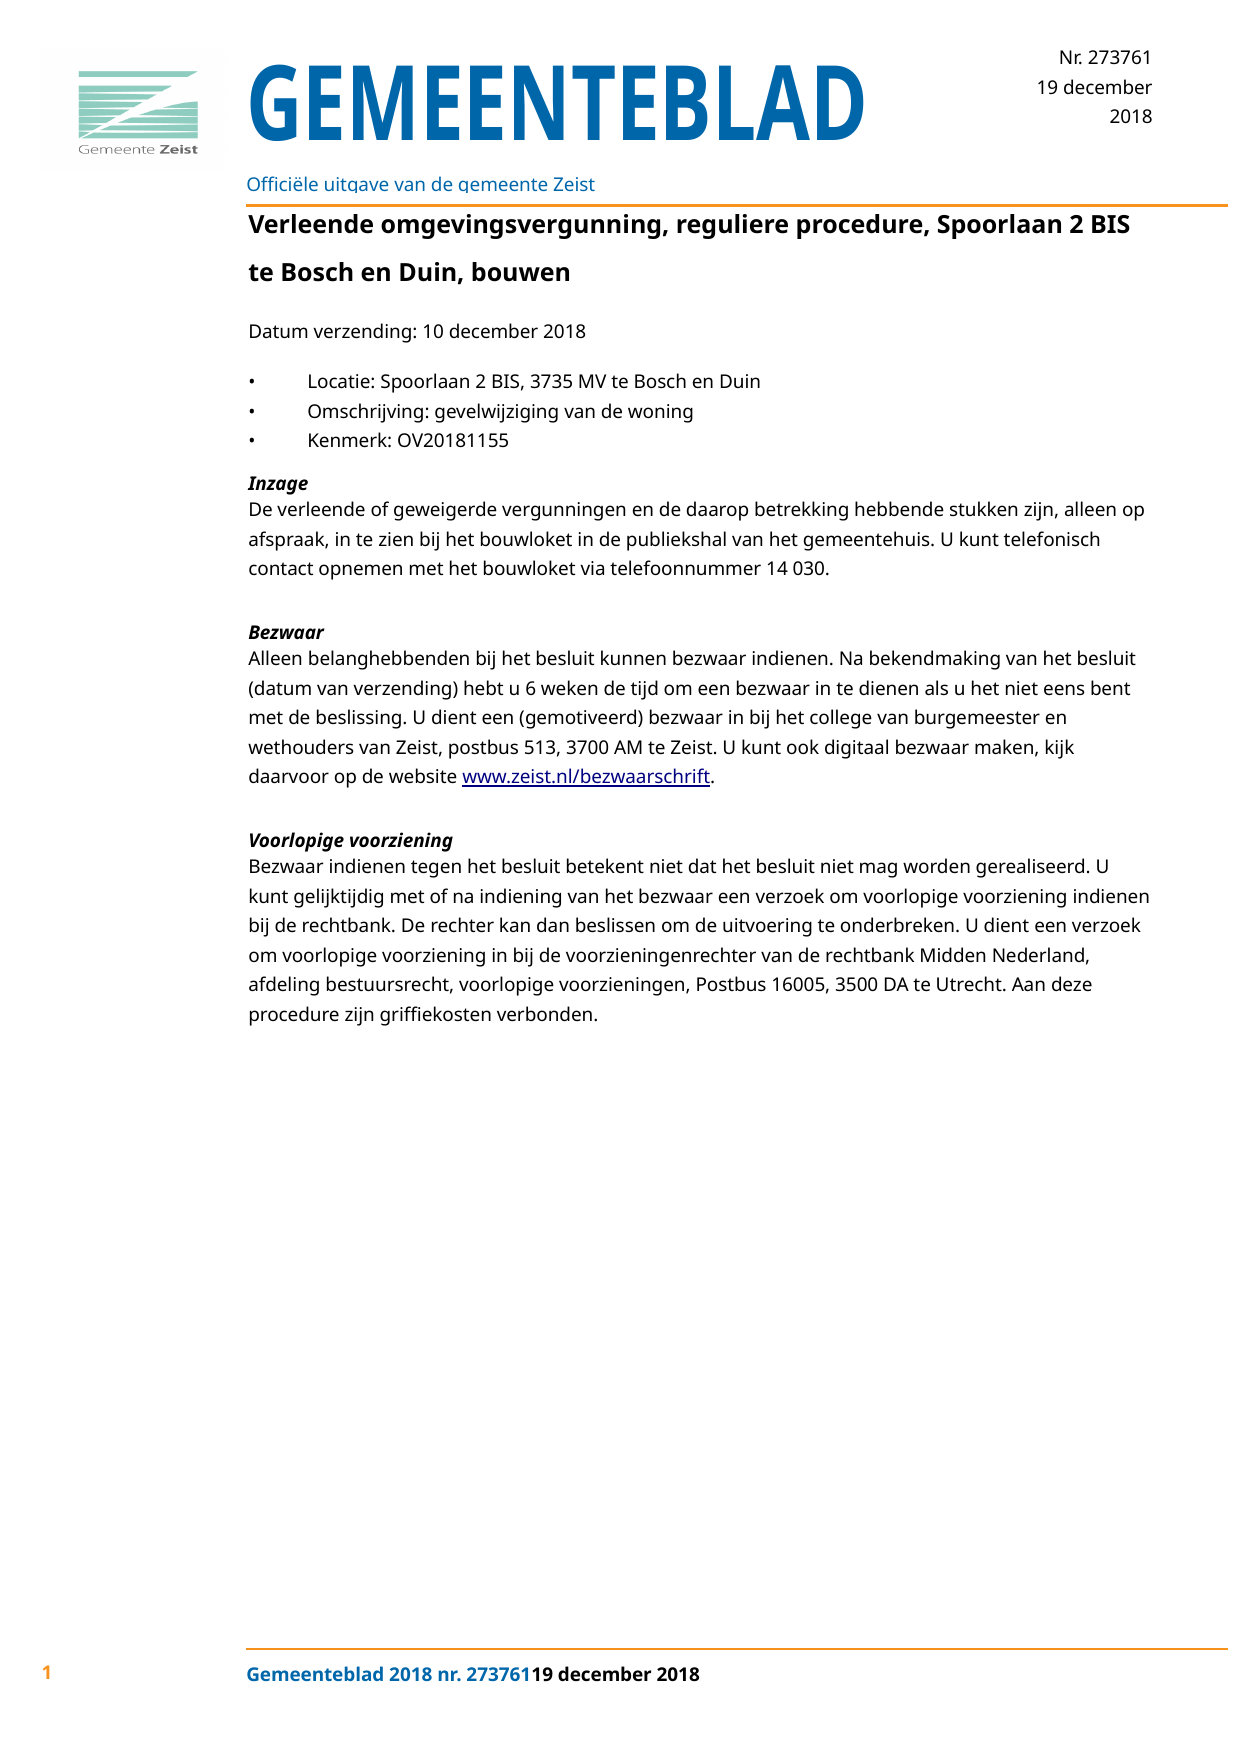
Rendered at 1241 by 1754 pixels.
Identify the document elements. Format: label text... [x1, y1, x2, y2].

text Datum verzending: 10 december 2018 [248, 318, 1152, 344]
text De verleende of geweigerde vergunningen en de daarop betrekking hebbende stukken zijn, alleen op afspraak, in te zien bij het bouwloket in de publiekshal van het gemeentehuis. U kunt telefonisch contact opnemen met het bouwloket via telefoonnummer 14 030. [248, 496, 1152, 581]
text Inzage [248, 471, 1152, 496]
list Kenmerk: OV20181155 [248, 427, 1152, 453]
text Bezwaar [248, 619, 1152, 645]
list Omschrijving: gevelwijziging van de woning [248, 398, 1152, 424]
list Locatie: Spoorlaan 2 BIS, 3735 MV te Bosch en Duin [248, 368, 1152, 394]
text Voorlopige voorziening [248, 827, 1152, 853]
text Alleen belanghebbenden bij het besluit kunnen bezwaar indienen. Na bekendmaking van het besluit (datum van verzending) hebt u 6 weken de tijd om een bezwaar in te dienen als u het niet eens bent met de beslissing. U dient een (gemotiveerd) bezwaar in bij het college van burgemeester en wethouders van Zeist, postbus 513, 3700 AM te Zeist. U kunt ook digitaal bezwaar maken, kijk daarvoor op de website www.zeist.nl/bezwaarschrift. [248, 645, 1152, 789]
text Verleende omgevingsvergunning, reguliere procedure, Spoorlaan 2 BIS te Bosch en Duin, bouwen [248, 207, 1152, 288]
picture [41, 47, 231, 172]
text Bezwaar indienen tegen het besluit betekent niet dat het besluit niet mag worden gerealiseerd. U kunt gelijktijdig met of na indiening van het bezwaar een verzoek om voorlopige voorziening indienen bij de rechtbank. De rechter kan dan beslissen om de uitvoering te onderbreken. U dient een verzoek om voorlopige voorziening in bij de voorzieningenrechter van de rechtbank Midden Nederland, afdeling bestuursrecht, voorlopige voorzieningen, Postbus 16005, 3500 DA te Utrecht. Aan deze procedure zijn griffiekosten verbonden. [248, 853, 1152, 1027]
